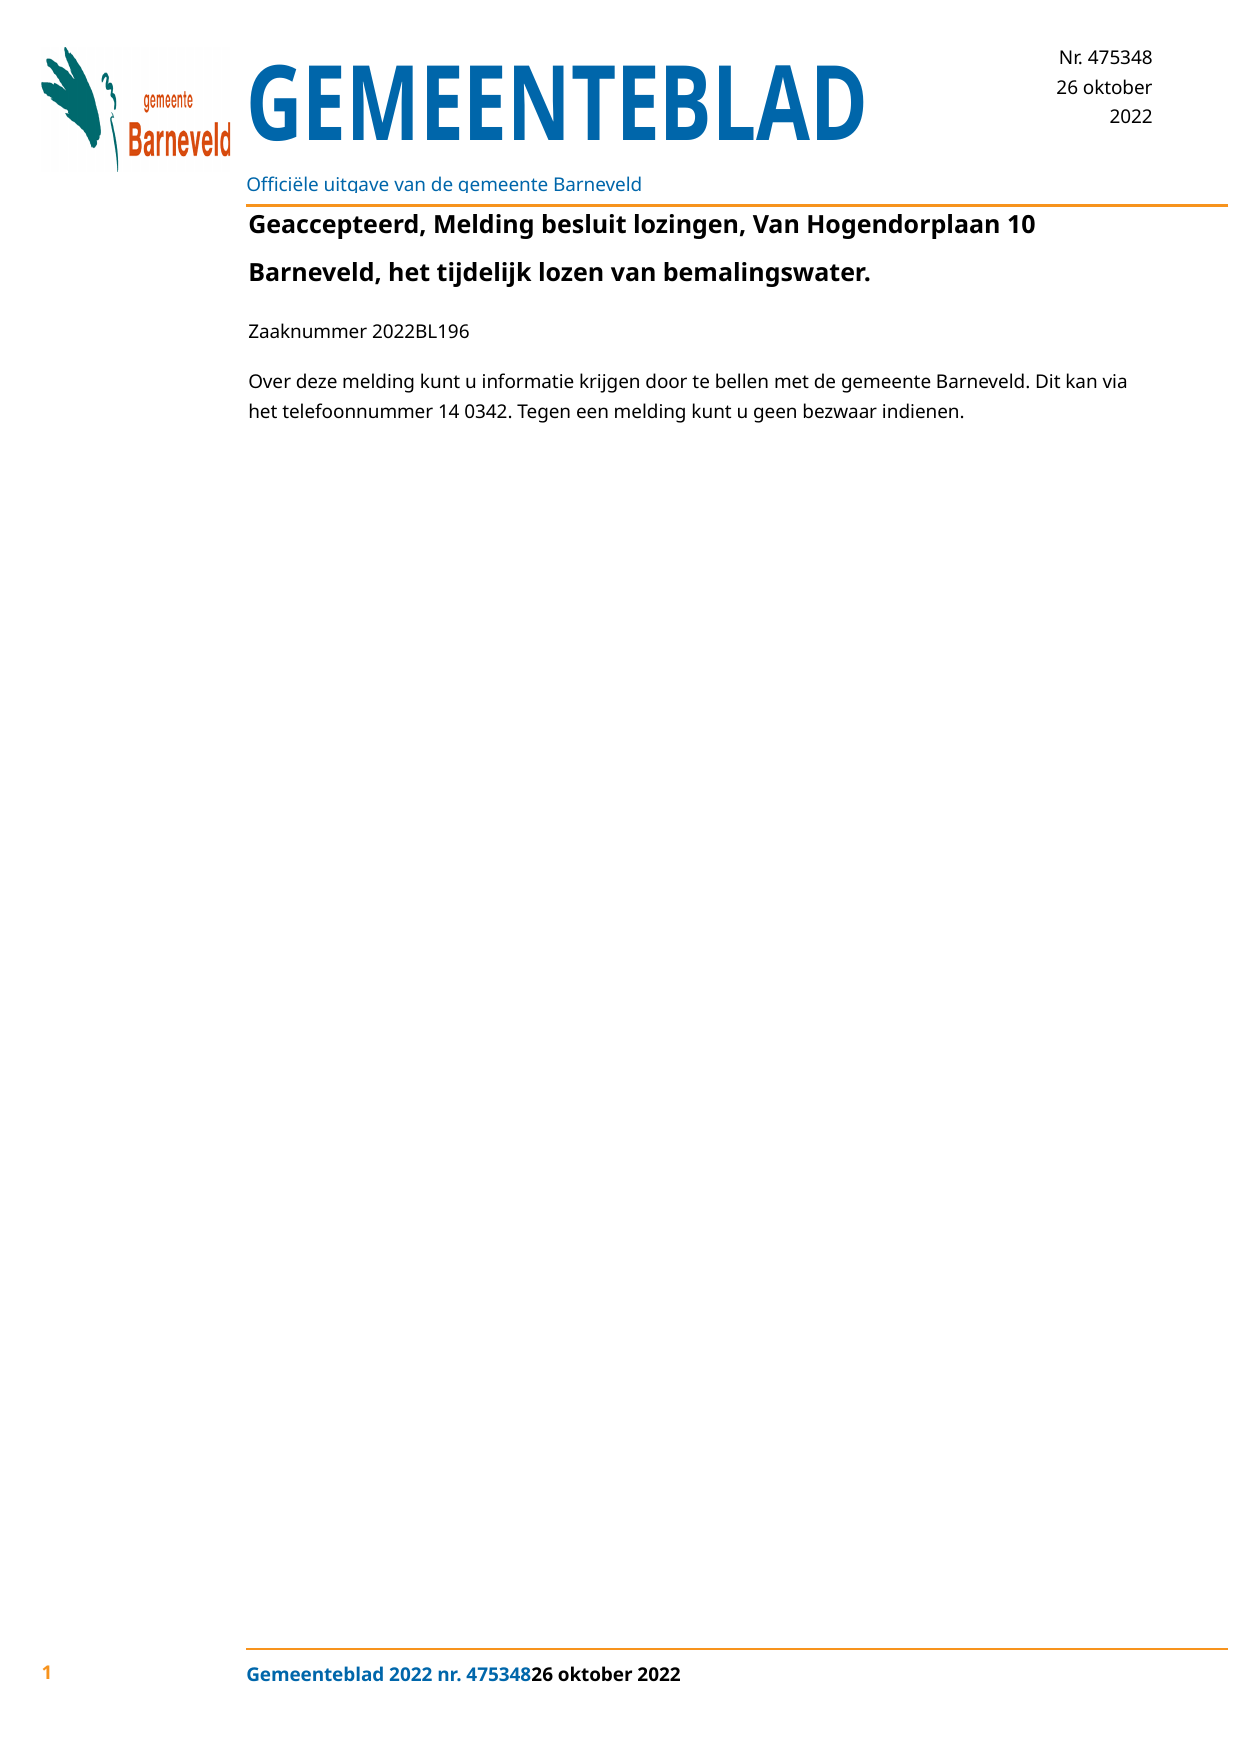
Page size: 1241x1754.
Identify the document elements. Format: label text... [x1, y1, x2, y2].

text Zaaknummer 2022BL196 [248, 318, 1152, 344]
picture [41, 47, 231, 172]
text Over deze melding kunt u informatie krijgen door te bellen met de gemeente Barneveld. Dit kan via het telefoonnummer 14 0342. Tegen een melding kunt u geen bezwaar indienen. [248, 368, 1152, 424]
text Geaccepteerd, Melding besluit lozingen, Van Hogendorplaan 10 Barneveld, het tijdelijk lozen van bemalingswater. [248, 207, 1152, 288]
